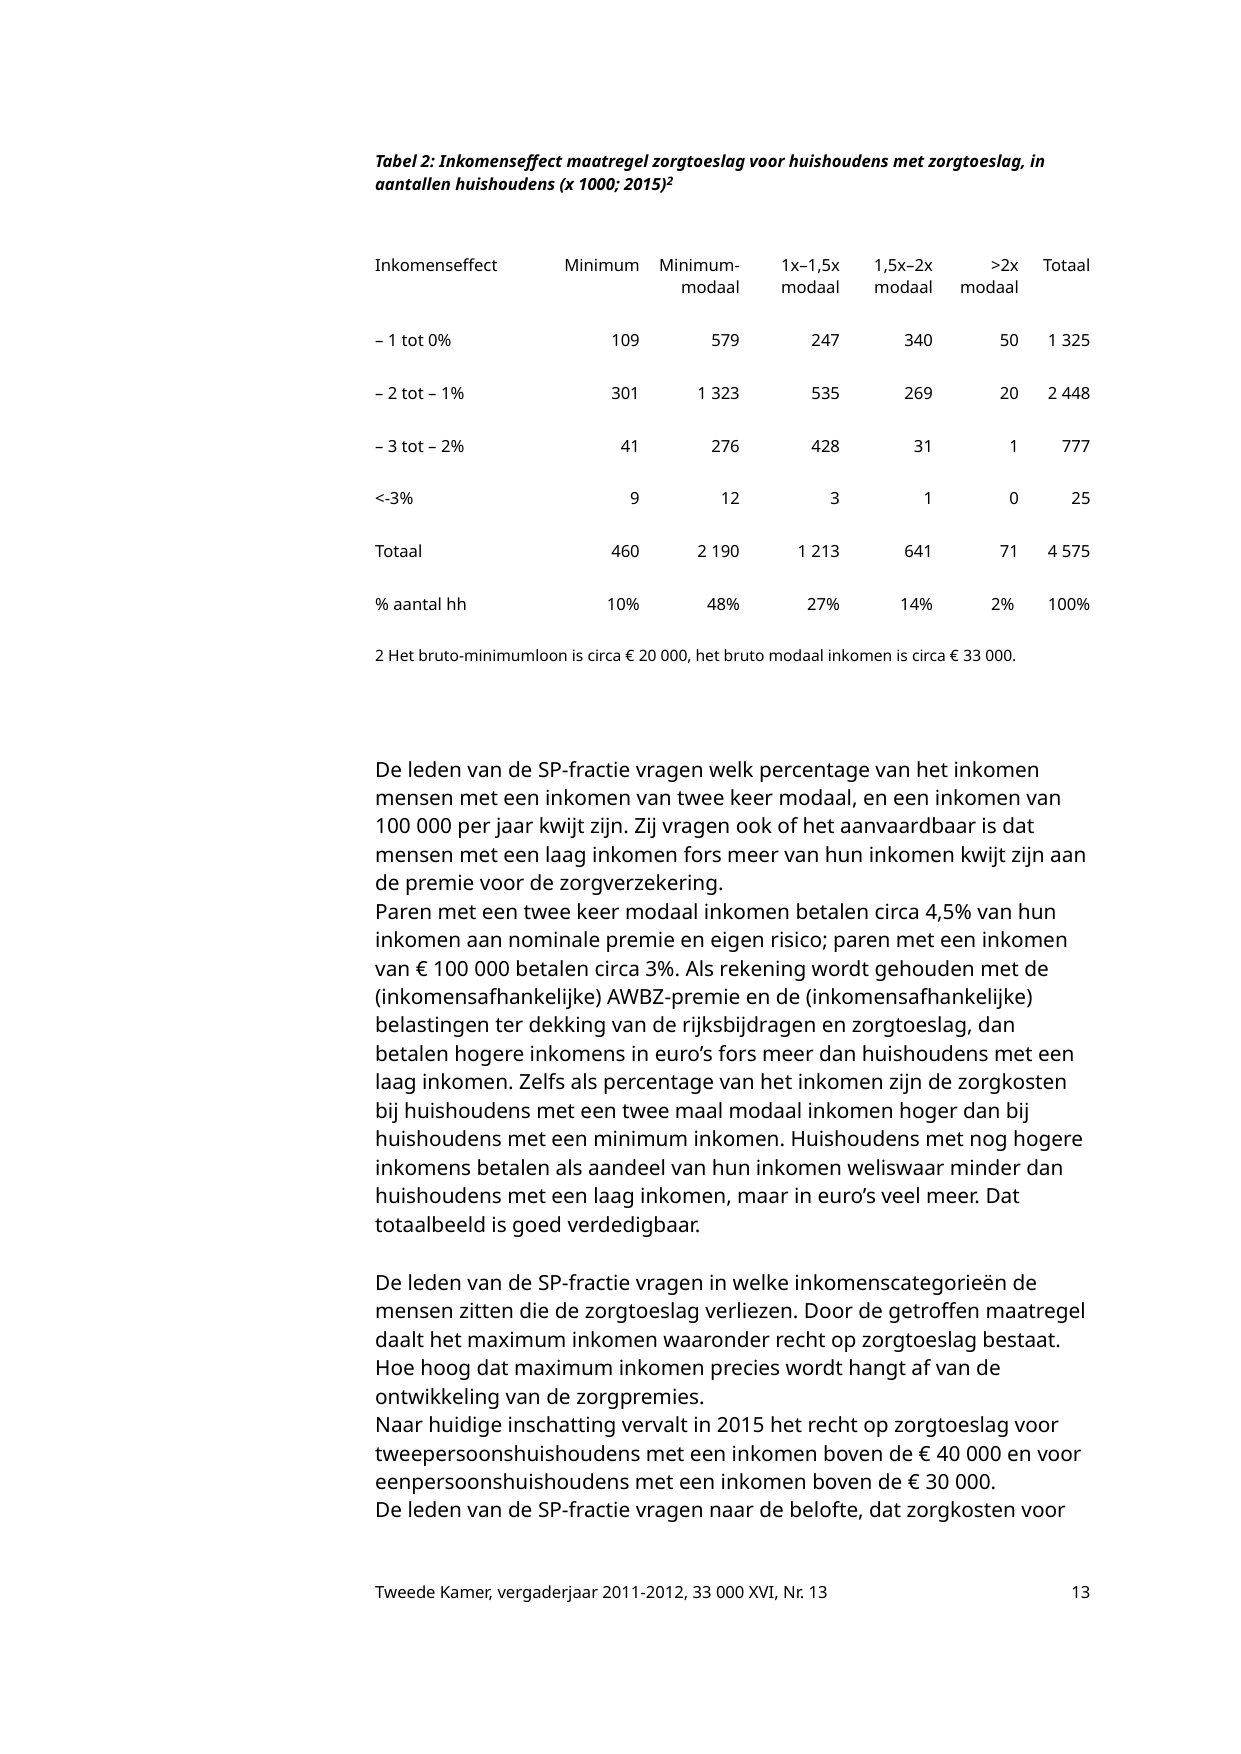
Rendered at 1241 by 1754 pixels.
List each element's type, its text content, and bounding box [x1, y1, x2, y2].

table_cell 2 190 [640, 540, 739, 592]
table_header 1,5x–2x modaal [840, 253, 933, 329]
table_cell 247 [740, 329, 840, 381]
table_header Inkomenseffect [375, 253, 525, 329]
table_cell Totaal [375, 540, 525, 592]
table_cell 20 [933, 381, 1018, 434]
table_cell – 3 tot – 2% [375, 434, 525, 487]
table_cell 777 [1019, 434, 1090, 487]
table_cell 71 [933, 540, 1018, 592]
table_cell 340 [840, 329, 933, 381]
table_cell 0 [933, 487, 1018, 539]
table_cell 579 [640, 329, 739, 381]
text Naar huidige inschatting vervalt in 2015 het recht op zorgtoeslag voor tweepersoonshuishoudens met een inkomen boven de € 40 000 en voor eenpersoonshuishoudens met een inkomen boven de € 30 000. [375, 1410, 1090, 1496]
table_cell 1 [840, 487, 933, 539]
table_header Minimum-modaal [640, 253, 739, 329]
table_cell 9 [525, 487, 639, 539]
table_cell – 2 tot – 1% [375, 381, 525, 434]
table_cell 1 325 [1019, 329, 1090, 381]
table_header Minimum [525, 253, 639, 329]
table_cell 269 [840, 381, 933, 434]
table_cell 41 [525, 434, 639, 487]
text De leden van de SP-fractie vragen in welke inkomenscategorieën de mensen zitten die de zorgtoeslag verliezen. Door de getroffen maatregel daalt het maximum inkomen waaronder recht op zorgtoeslag bestaat. Hoe hoog dat maximum inkomen precies wordt hangt af van de ontwikkeling van de zorgpremies. [375, 1268, 1090, 1410]
table_cell 12 [640, 487, 739, 539]
table_cell 10% [525, 592, 639, 645]
table_cell 3 [740, 487, 840, 539]
table_cell 1 213 [740, 540, 840, 592]
table_cell 2 448 [1019, 381, 1090, 434]
table_cell 535 [740, 381, 840, 434]
table_cell 25 [1019, 487, 1090, 539]
table_cell % aantal hh [375, 592, 525, 645]
table_cell 641 [840, 540, 933, 592]
text De leden van de SP-fractie vragen naar de belofte, dat zorgkosten voor [375, 1496, 1090, 1524]
table_cell 2 Het bruto-minimumloon is circa € 20 000, het bruto modaal inkomen is circa € 33 000. [375, 645, 1090, 696]
table_cell 276 [640, 434, 739, 487]
table_cell – 1 tot 0% [375, 329, 525, 381]
table_header >2x modaal [933, 253, 1018, 329]
table_cell 50 [933, 329, 1018, 381]
table_cell 27% [740, 592, 840, 645]
table_cell 1 [933, 434, 1018, 487]
table_cell 301 [525, 381, 639, 434]
table_header Totaal [1019, 253, 1090, 329]
table_cell 428 [740, 434, 840, 487]
text Paren met een twee keer modaal inkomen betalen circa 4,5% van hun inkomen aan nominale premie en eigen risico; paren met een inkomen van € 100 000 betalen circa 3%. Als rekening wordt gehouden met de (inkomensafhankelijke) AWBZ-premie en de (inkomensafhankelijke) belastingen ter dekking van de rijksbijdragen en zorgtoeslag, dan betalen hogere inkomens in euro’s fors meer dan huishoudens met een laag inkomen. Zelfs als percentage van het inkomen zijn de zorgkosten bij huishoudens met een twee maal modaal inkomen hoger dan bij huishoudens met een minimum inkomen. Huishoudens met nog hogere inkomens betalen als aandeel van hun inkomen weliswaar minder dan huishoudens met een laag inkomen, maar in euro’s veel meer. Dat totaalbeeld is goed verdedigbaar. [375, 897, 1090, 1238]
table_cell <-3% [375, 487, 525, 539]
table_cell 100% [1019, 592, 1090, 645]
table_cell 48% [640, 592, 739, 645]
text Tabel 2: Inkomenseffect maatregel zorgtoeslag voor huishoudens met zorgtoeslag, in aantallen huishoudens (x 1000; 2015)2 [375, 150, 1090, 195]
table_cell 2% [933, 592, 1018, 645]
table_cell 4 575 [1019, 540, 1090, 592]
table_cell 1 323 [640, 381, 739, 434]
table_cell 14% [840, 592, 933, 645]
text De leden van de SP-fractie vragen welk percentage van het inkomen mensen met een inkomen van twee keer modaal, en een inkomen van 100 000 per jaar kwijt zijn. Zij vragen ook of het aanvaardbaar is dat mensen met een laag inkomen fors meer van hun inkomen kwijt zijn aan de premie voor de zorgverzekering. [375, 755, 1090, 897]
table_header 1x–1,5x modaal [740, 253, 840, 329]
table_cell 31 [840, 434, 933, 487]
table_cell 460 [525, 540, 639, 592]
table_cell 109 [525, 329, 639, 381]
